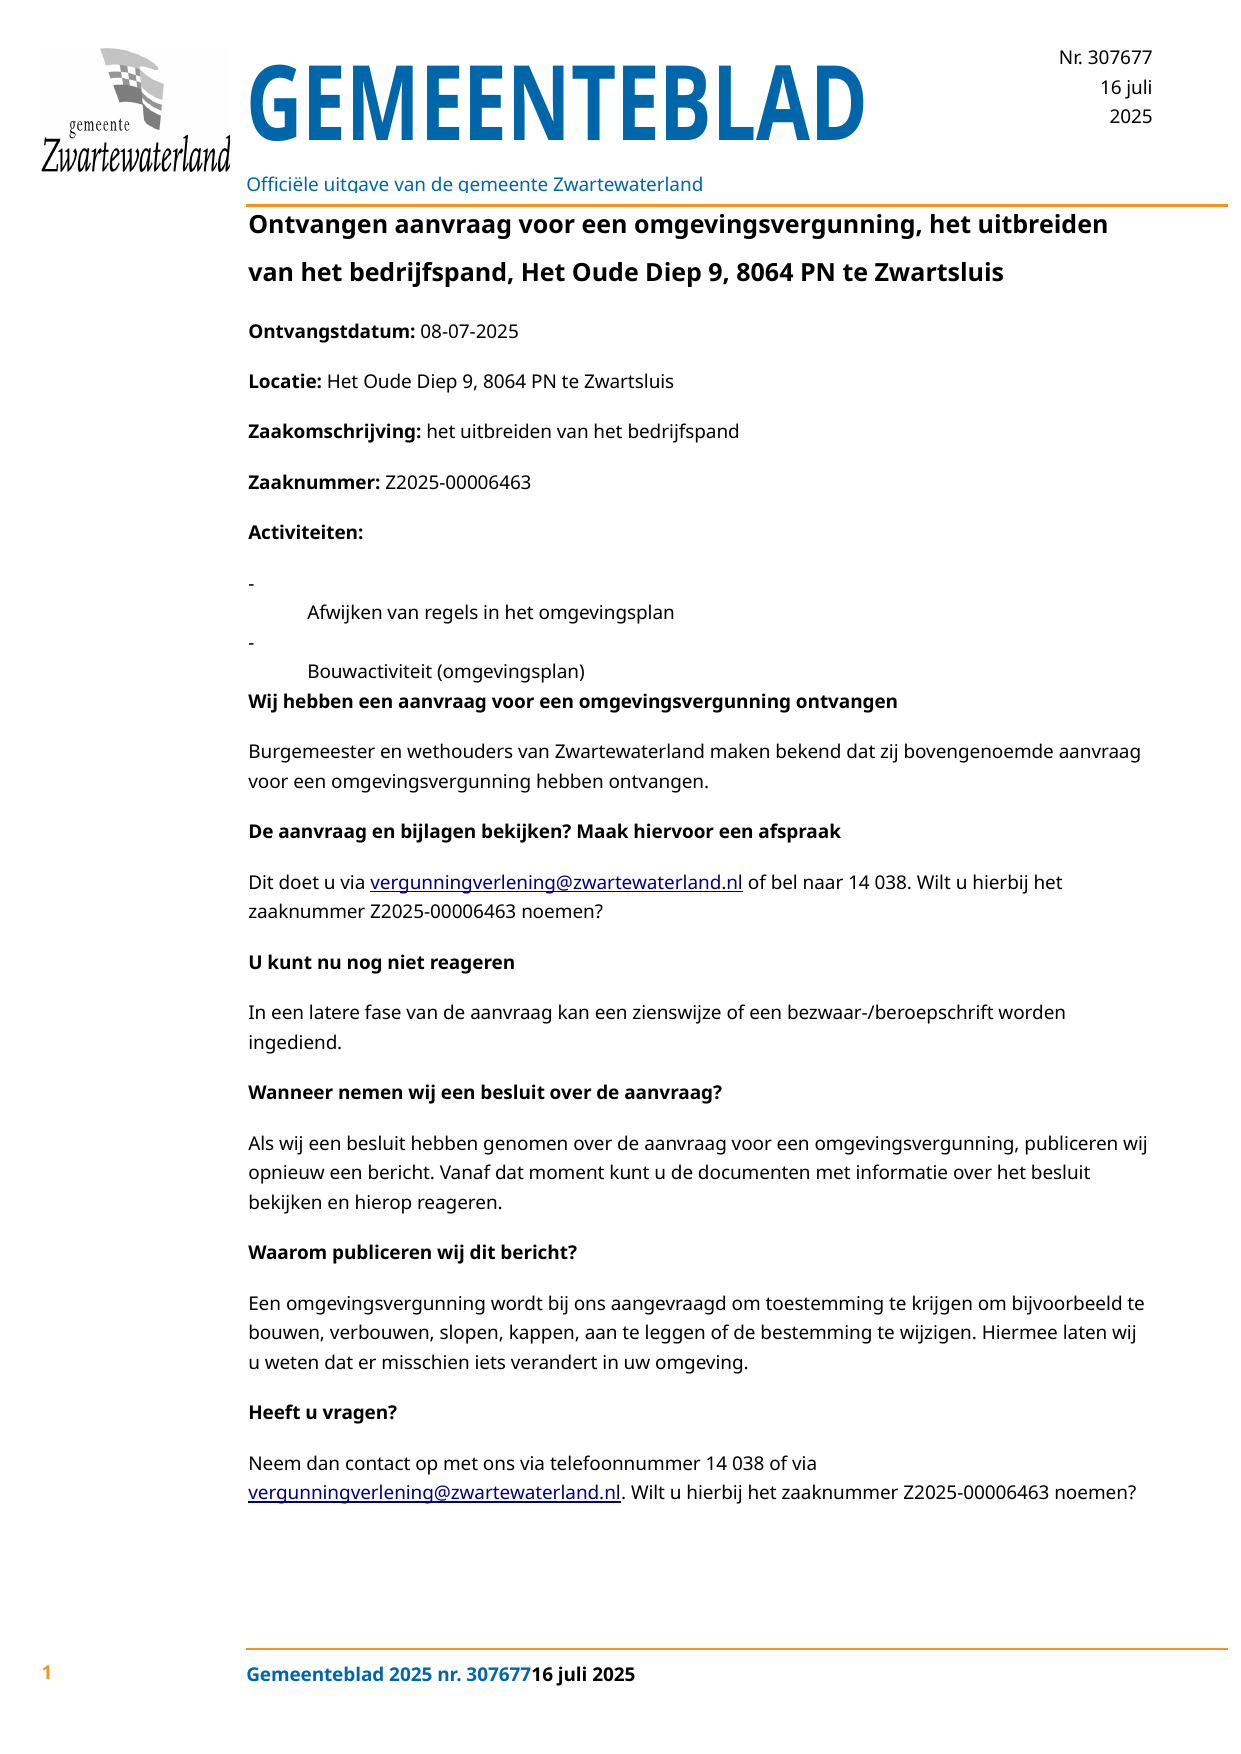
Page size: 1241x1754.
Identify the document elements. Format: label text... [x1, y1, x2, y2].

text Neem dan contact op met ons via telefoonnummer 14 038 of via vergunningverlening@zwartewaterland.nl. Wilt u hierbij het zaaknummer Z2025-00006463 noemen? [248, 1450, 1152, 1505]
text Burgemeester en wethouders van Zwartewaterland maken bekend dat zij bovengenoemde aanvraag voor een omgevingsvergunning hebben ontvangen. [248, 739, 1152, 794]
text De aanvraag en bijlagen bekijken? Maak hiervoor een afspraak [248, 819, 1152, 844]
text Ontvangen aanvraag voor een omgevingsvergunning, het uitbreiden van het bedrijfspand, Het Oude Diep 9, 8064 PN te Zwartsluis [248, 207, 1152, 288]
list Bouwactiviteit (omgevingsplan) [248, 659, 1152, 684]
text Een omgevingsvergunning wordt bij ons aangevraagd om toestemming te krijgen om bijvoorbeeld te bouwen, verbouwen, slopen, kappen, aan te leggen of de bestemming te wijzigen. Hiermee laten wij u weten dat er misschien iets verandert in uw omgeving. [248, 1290, 1152, 1375]
text Wanneer nemen wij een besluit over de aanvraag? [248, 1079, 1152, 1105]
text Activiteiten: [248, 519, 1152, 545]
text Wij hebben een aanvraag voor een omgevingsvergunning ontvangen [248, 688, 1152, 714]
text Heeft u vragen? [248, 1399, 1152, 1425]
text Als wij een besluit hebben genomen over de aanvraag voor een omgevingsvergunning, publiceren wij opnieuw een bericht. Vanaf dat moment kunt u de documenten met informatie over het besluit bekijken en hierop reageren. [248, 1130, 1152, 1215]
text Waarom publiceren wij dit bericht? [248, 1239, 1152, 1265]
text Ontvangstdatum: 08-07-2025 [248, 318, 1152, 344]
text In een latere fase van de aanvraag kan een zienswijze of een bezwaar-/beroepschrift worden ingediend. [248, 999, 1152, 1055]
text Zaaknummer: Z2025-00006463 [248, 469, 1152, 495]
text U kunt nu nog niet reageren [248, 949, 1152, 975]
text Locatie: Het Oude Diep 9, 8064 PN te Zwartsluis [248, 368, 1152, 394]
picture [41, 47, 231, 172]
text Zaakomschrijving: het uitbreiden van het bedrijfspand [248, 419, 1152, 444]
text Dit doet u via vergunningverlening@zwartewaterland.nl of bel naar 14 038. Wilt u hierbij het zaaknummer Z2025-00006463 noemen? [248, 869, 1152, 924]
list Afwijken van regels in het omgevingsplan [248, 599, 1152, 625]
